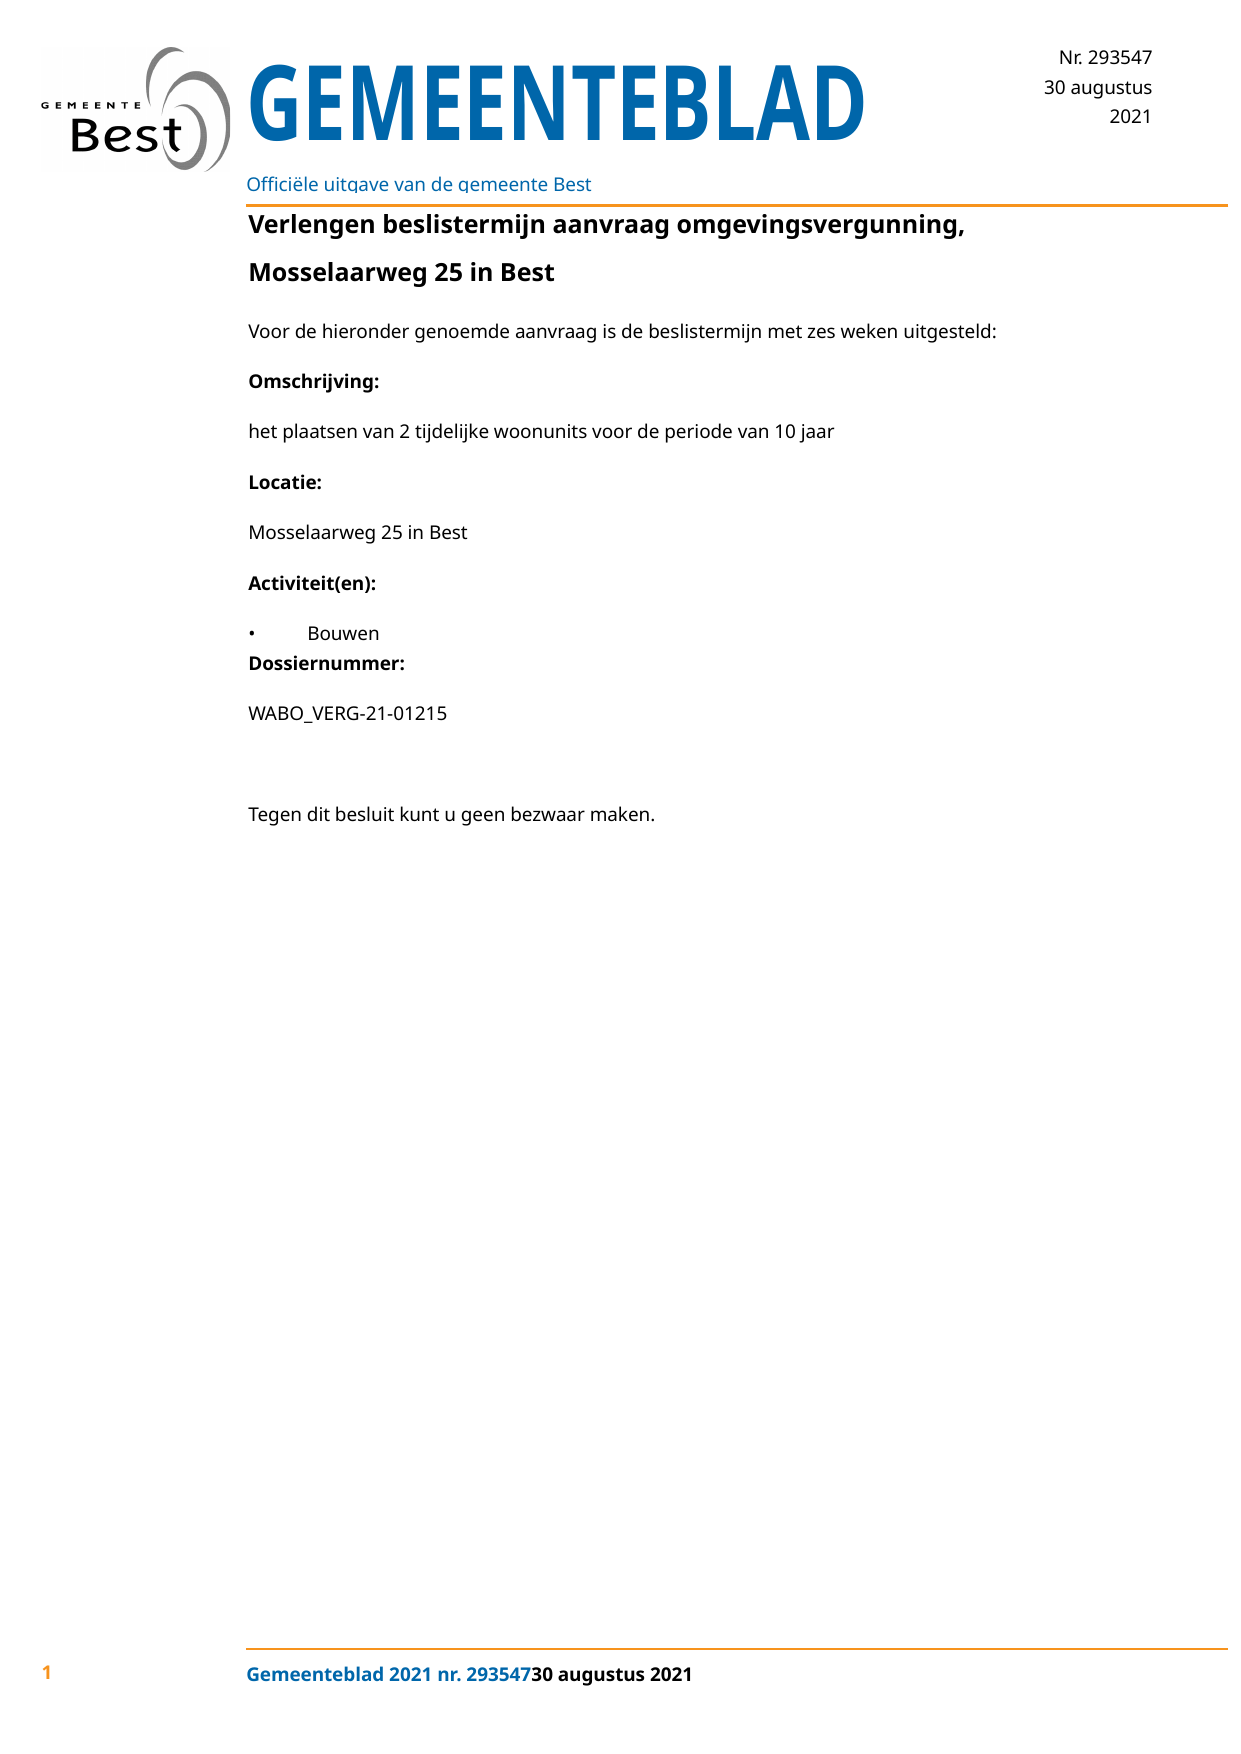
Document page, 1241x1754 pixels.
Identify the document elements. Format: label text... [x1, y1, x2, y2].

text het plaatsen van 2 tijdelijke woonunits voor de periode van 10 jaar [248, 419, 1152, 444]
text Dossiernummer: [248, 650, 1152, 676]
text Locatie: [248, 469, 1152, 495]
list Bouwen [248, 620, 1152, 646]
text Activiteit(en): [248, 570, 1152, 596]
text Tegen dit besluit kunt u geen bezwaar maken. [248, 801, 1152, 827]
text Verlengen beslistermijn aanvraag omgevingsvergunning, Mosselaarweg 25 in Best [248, 207, 1152, 288]
text WABO_VERG-21-01215 [248, 700, 1152, 726]
text Omschrijving: [248, 368, 1152, 394]
text Voor de hieronder genoemde aanvraag is de beslistermijn met zes weken uitgesteld: [248, 318, 1152, 344]
picture [41, 47, 231, 172]
text Mosselaarweg 25 in Best [248, 519, 1152, 545]
